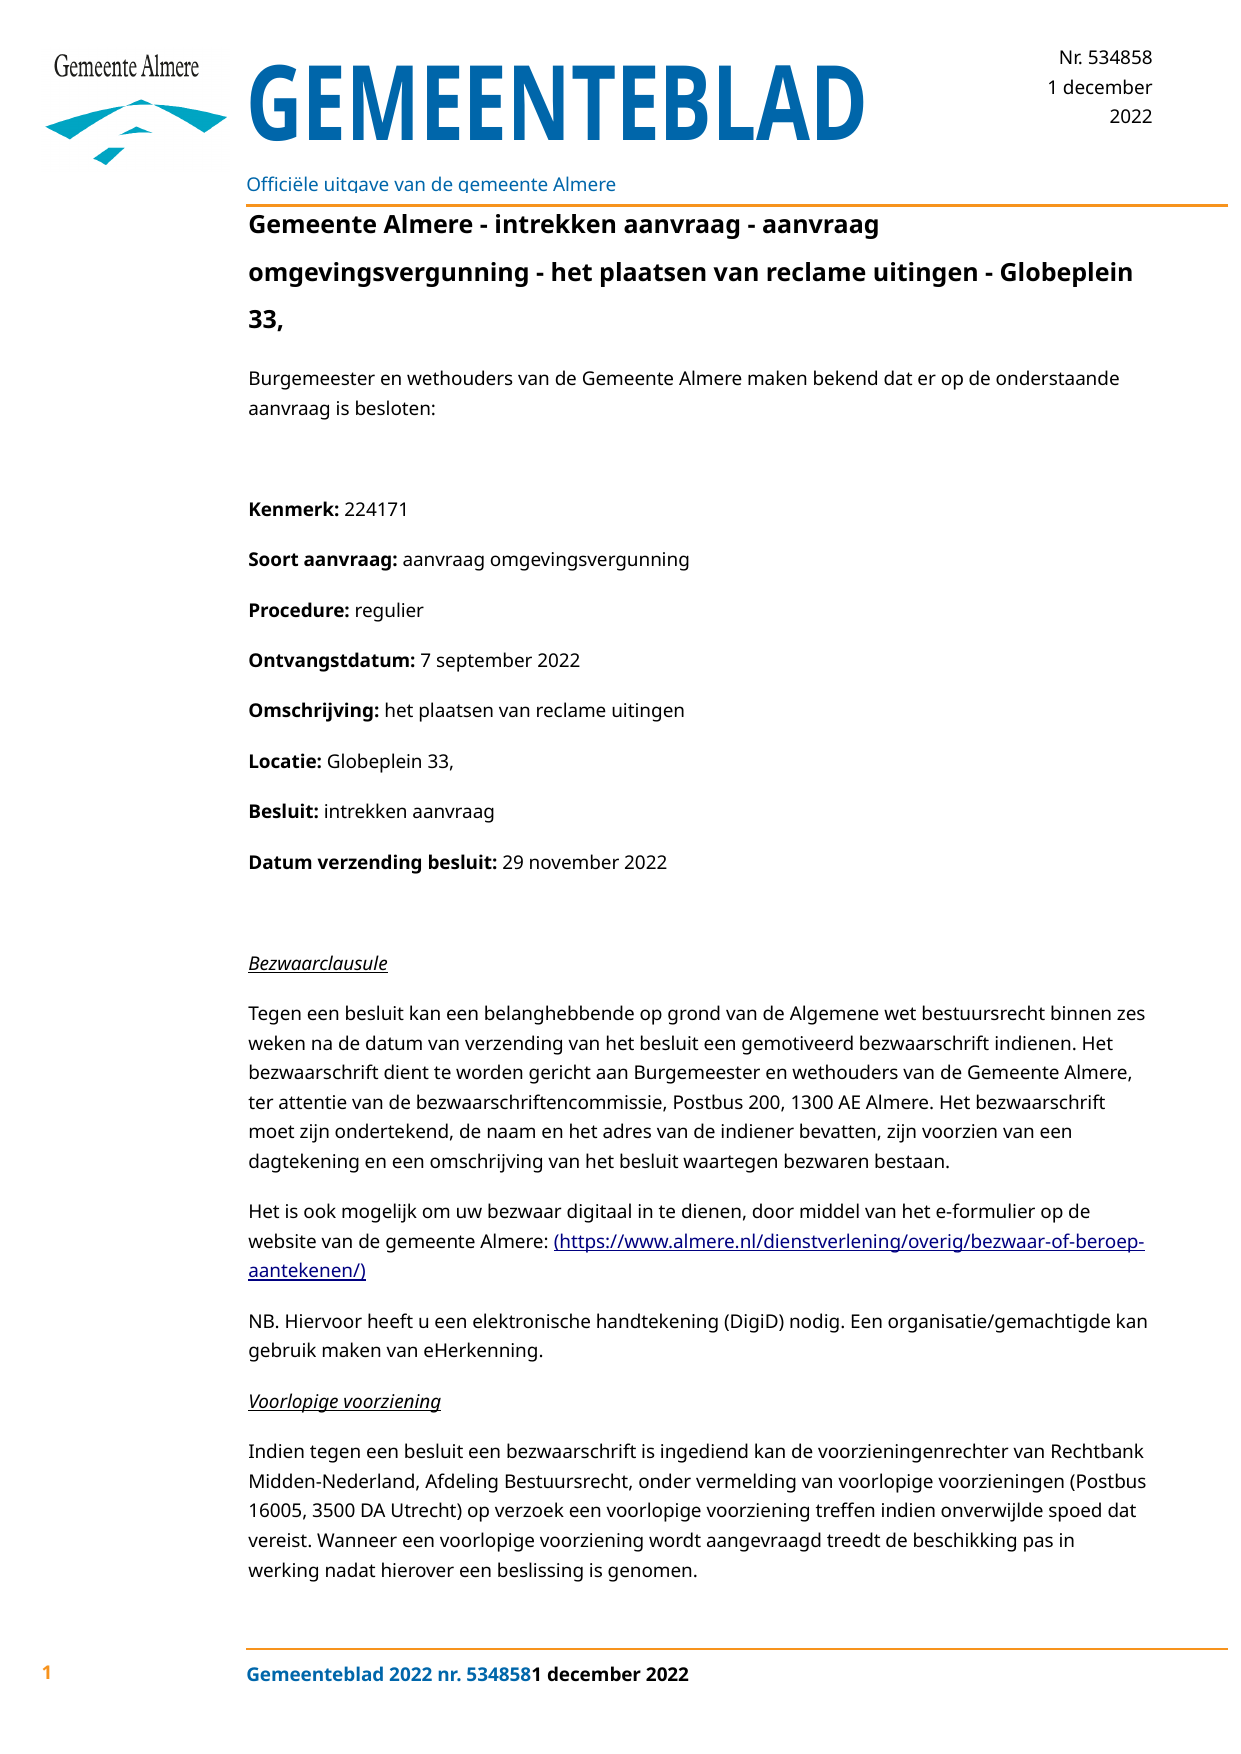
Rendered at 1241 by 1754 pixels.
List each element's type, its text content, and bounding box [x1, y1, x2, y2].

text Besluit: intrekken aanvraag [248, 798, 1152, 824]
text Het is ook mogelijk om uw bezwaar digitaal in te dienen, door middel van het e-formulier op de website van de gemeente Almere: (https://www.almere.nl/dienstverlening/overig/bezwaar-of-beroep-aantekenen/) [248, 1198, 1152, 1283]
text Indien tegen een besluit een bezwaarschrift is ingediend kan de voorzieningenrechter van Rechtbank Midden-Nederland, Afdeling Bestuursrecht, onder vermelding van voorlopige voorzieningen (Postbus 16005, 3500 DA Utrecht) op verzoek een voorlopige voorziening treffen indien onverwijlde spoed dat vereist. Wanneer een voorlopige voorziening wordt aangevraagd treedt de beschikking pas in werking nadat hierover een beslissing is genomen. [248, 1438, 1152, 1582]
picture [41, 47, 231, 172]
text Ontvangstdatum: 7 september 2022 [248, 647, 1152, 673]
text Locatie: Globeplein 33, [248, 748, 1152, 774]
text NB. Hiervoor heeft u een elektronische handtekening (DigiD) nodig. Een organisatie/gemachtigde kan gebruik maken van eHerkenning. [248, 1308, 1152, 1363]
text Bezwaarclausule [248, 950, 1152, 975]
text Kenmerk: 224171 [248, 496, 1152, 522]
text Datum verzending besluit: 29 november 2022 [248, 849, 1152, 874]
text Burgemeester en wethouders van de Gemeente Almere maken bekend dat er op de onderstaande aanvraag is besloten: [248, 366, 1152, 421]
text Procedure: regulier [248, 597, 1152, 622]
text Omschrijving: het plaatsen van reclame uitingen [248, 698, 1152, 723]
text Voorlopige voorziening [248, 1388, 1152, 1414]
text Gemeente Almere - intrekken aanvraag - aanvraag omgevingsvergunning - het plaatsen van reclame uitingen - Globeplein 33, [248, 207, 1152, 336]
text Soort aanvraag: aanvraag omgevingsvergunning [248, 546, 1152, 572]
text Tegen een besluit kan een belanghebbende op grond van de Algemene wet bestuursrecht binnen zes weken na de datum van verzending van het besluit een gemotiveerd bezwaarschrift indienen. Het bezwaarschrift dient te worden gericht aan Burgemeester en wethouders van de Gemeente Almere, ter attentie van de bezwaarschriftencommissie, Postbus 200, 1300 AE Almere. Het bezwaarschrift moet zijn ondertekend, de naam en het adres van de indiener bevatten, zijn voorzien van een dagtekening en een omschrijving van het besluit waartegen bezwaren bestaan. [248, 1000, 1152, 1174]
